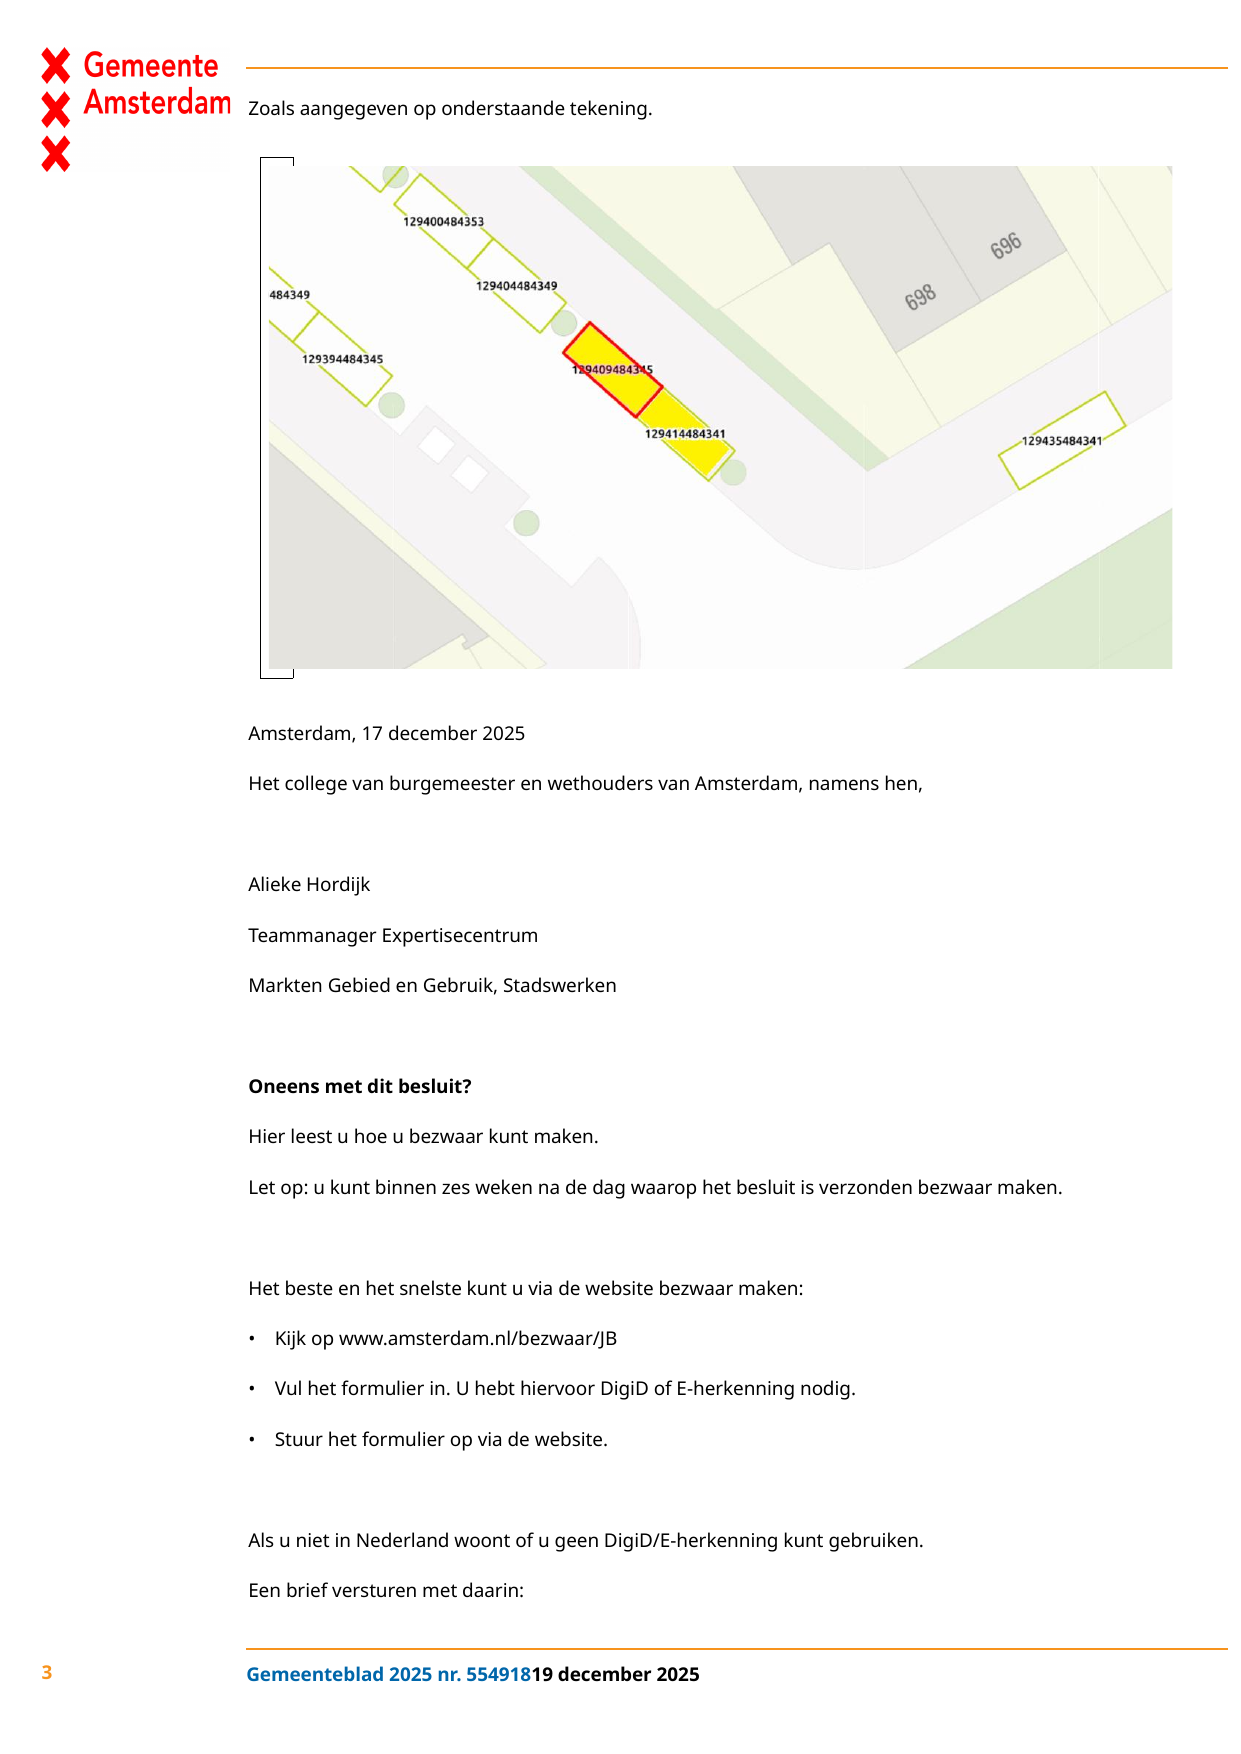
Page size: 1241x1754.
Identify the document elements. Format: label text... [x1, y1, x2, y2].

text Hier leest u hoe u bezwaar kunt maken. [248, 1123, 1152, 1149]
text Alieke Hordijk [248, 871, 1152, 897]
text Oneens met dit besluit? [248, 1073, 1152, 1099]
text Teammanager Expertisecentrum [248, 922, 1152, 947]
text Let op: u kunt binnen zes weken na de dag waarop het besluit is verzonden bezwaar maken. [248, 1174, 1152, 1199]
picture [41, 47, 231, 172]
text Markten Gebied en Gebruik, Stadswerken [248, 972, 1152, 998]
text Een brief versturen met daarin: [248, 1577, 1152, 1603]
text • Vul het formulier in. U hebt hiervoor DigiD of E-herkenning nodig. [248, 1376, 1152, 1401]
text • Stuur het formulier op via de website. [248, 1426, 1152, 1452]
text Het beste en het snelste kunt u via de website bezwaar maken: [248, 1275, 1152, 1300]
text • Kijk op www.amsterdam.nl/bezwaar/JB [248, 1325, 1152, 1351]
picture [268, 166, 1173, 669]
text Zoals aangegeven op onderstaande tekening. [248, 95, 1152, 121]
text Als u niet in Nederland woont of u geen DigiD/E-herkenning kunt gebruiken. [248, 1527, 1152, 1552]
text Het college van burgemeester en wethouders van Amsterdam, namens hen, [248, 771, 1152, 796]
text Amsterdam, 17 december 2025 [248, 720, 1152, 746]
